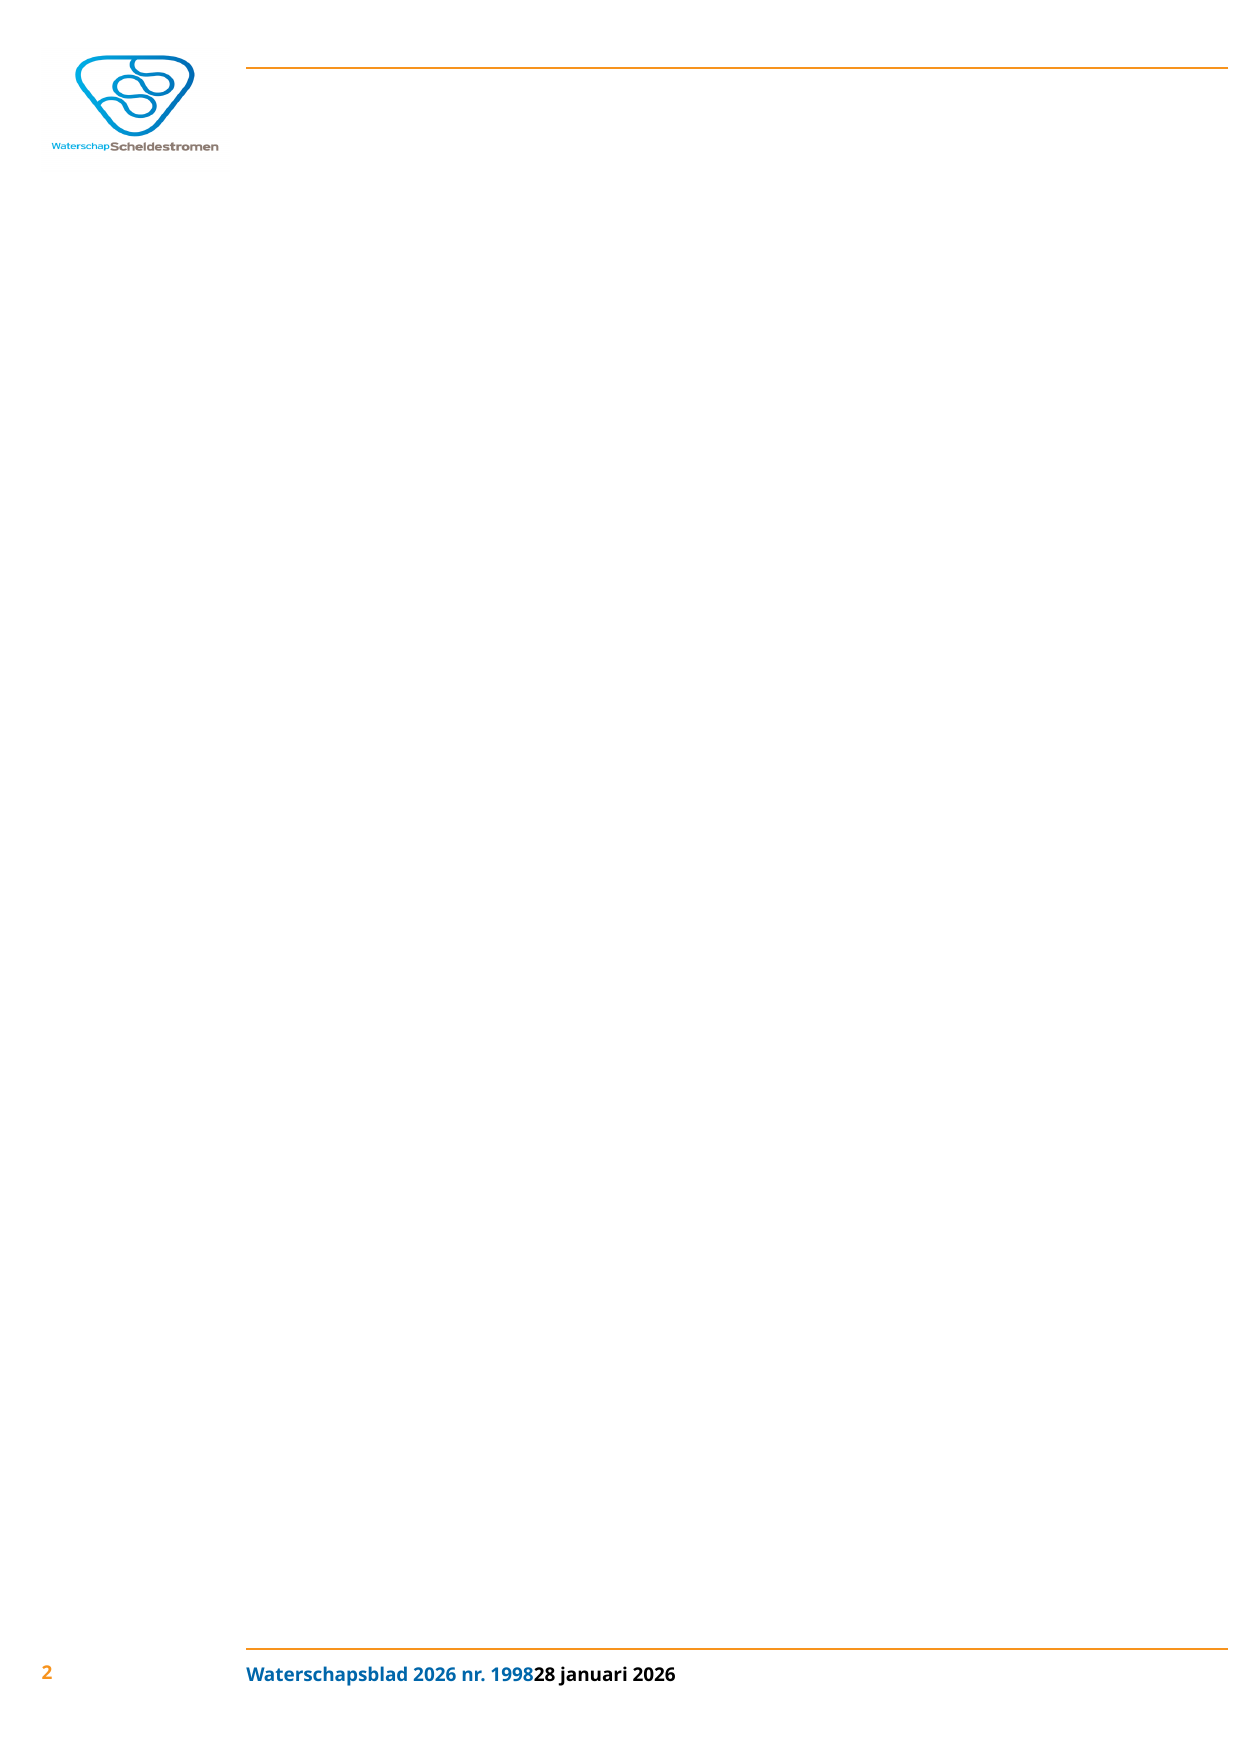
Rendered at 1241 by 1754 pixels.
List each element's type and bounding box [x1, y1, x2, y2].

picture [41, 47, 231, 172]
